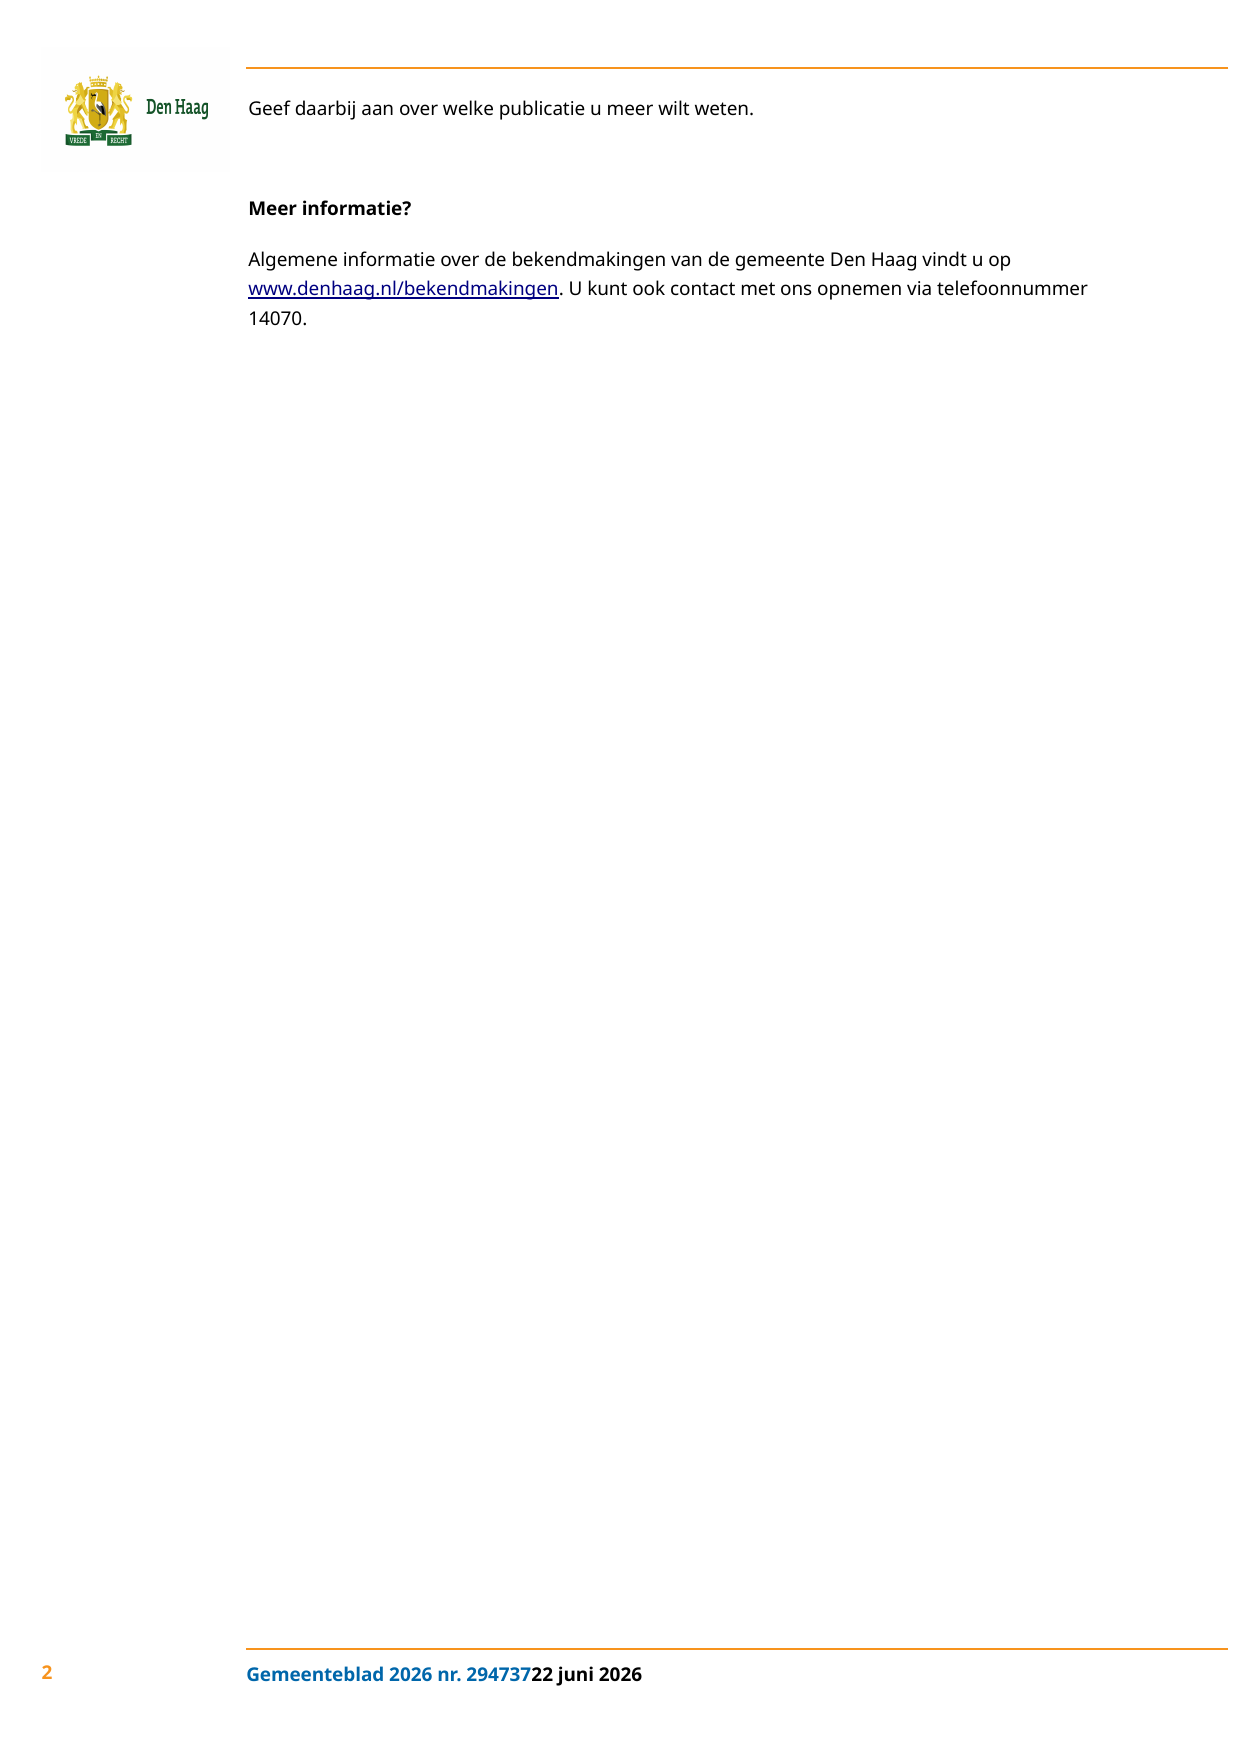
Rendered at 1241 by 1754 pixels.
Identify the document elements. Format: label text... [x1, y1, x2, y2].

text Geef daarbij aan over welke publicatie u meer wilt weten. [248, 95, 1152, 121]
picture [41, 47, 231, 172]
text Algemene informatie over de bekendmakingen van de gemeente Den Haag vindt u op www.denhaag.nl/bekendmakingen. U kunt ook contact met ons opnemen via telefoonnummer 14070. [248, 246, 1152, 331]
text Meer informatie? [248, 196, 1152, 221]
